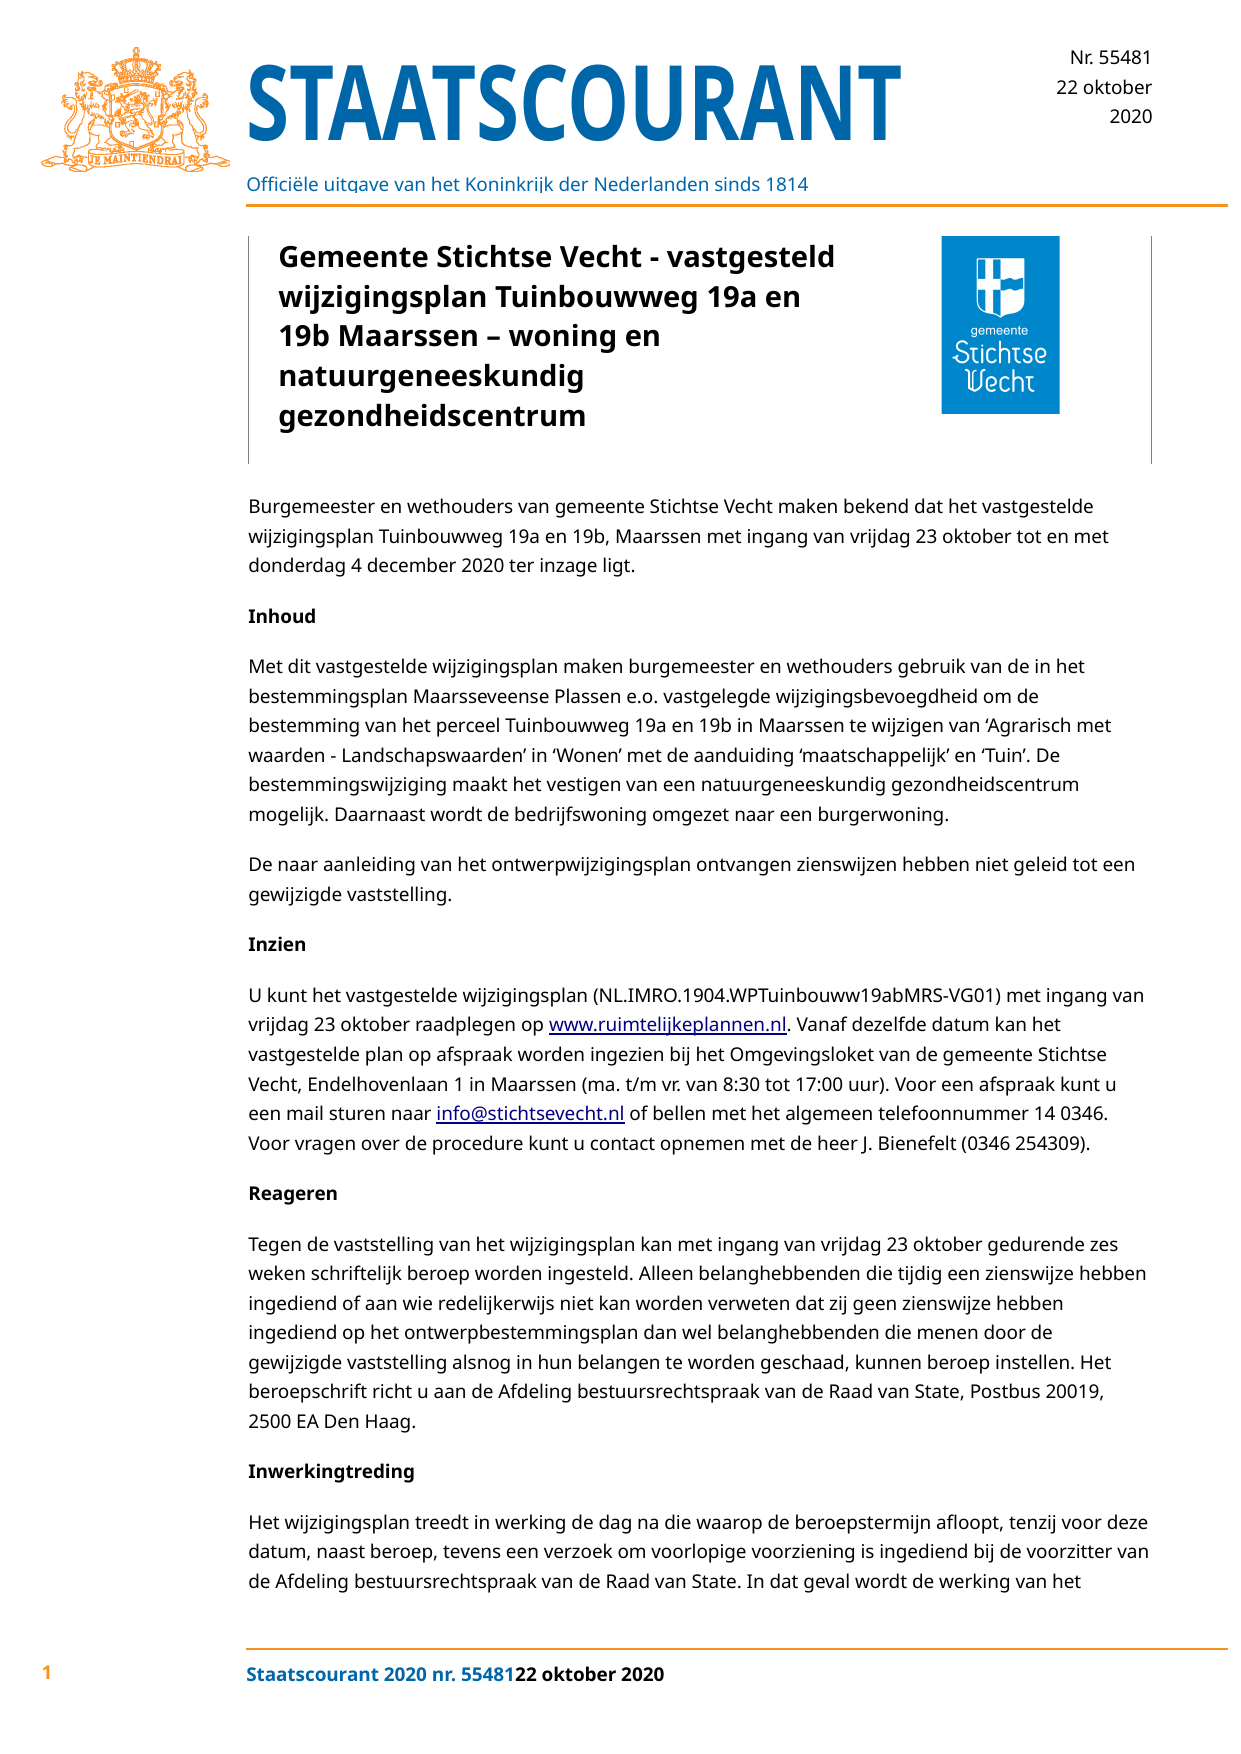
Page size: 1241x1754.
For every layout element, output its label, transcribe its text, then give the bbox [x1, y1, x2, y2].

table_header [850, 414, 1151, 464]
table_header [850, 236, 941, 413]
text Burgemeester en wethouders van gemeente Stichtse Vecht maken bekend dat het vastgestelde wijzigingsplan Tuinbouwweg 19a en 19b, Maarssen met ingang van vrijdag 23 oktober tot en met donderdag 4 december 2020 ter inzage ligt. [248, 493, 1152, 578]
text Met dit vastgestelde wijzigingsplan maken burgemeester en wethouders gebruik van de in het bestemmingsplan Maarsseveense Plassen e.o. vastgelegde wijzigingsbevoegdheid om de bestemming van het perceel Tuinbouwweg 19a en 19b in Maarssen te wijzigen van ‘Agrarisch met waarden - Landschapswaarden’ in ‘Wonen’ met de aanduiding ‘maatschappelijk’ en ‘Tuin’. De bestemmingswijziging maakt het vestigen van een natuurgeneeskundig gezondheidscentrum mogelijk. Daarnaast wordt de bedrijfswoning omgezet naar een burgerwoning. [248, 653, 1152, 827]
picture [971, 348, 977, 359]
picture [977, 259, 1000, 313]
picture [1027, 377, 1032, 389]
text Het wijzigingsplan treedt in werking de dag na die waarop de beroepstermijn afloopt, tenzij voor deze datum, naast beroep, tevens een verzoek om voorlopige voorziening is ingediend bij de voorzitter van de Afdeling bestuursrechtspraak van de Raad van State. In dat geval wordt de werking van het [248, 1509, 1152, 1594]
picture [41, 47, 231, 172]
text Inwerkingtreding [248, 1459, 1152, 1484]
text U kunt het vastgestelde wijzigingsplan (NL.IMRO.1904.WPTuinbouww19abMRS-VG01) met ingang van vrijdag 23 oktober raadplegen op www.ruimtelijkeplannen.nl. Vanaf dezelfde datum kan het vastgestelde plan op afspraak worden ingezien bij het Omgevingsloket van de gemeente Stichtse Vecht, Endelhovenlaan 1 in Maarssen (ma. t/m vr. van 8:30 tot 17:00 uur). Voor een afspraak kunt u een mail sturen naar info@stichtsevecht.nl of bellen met het algemeen telefoonnummer 14 0346. Voor vragen over de procedure kunt u contact opnemen met de heer J. Bienefelt (0346 254309). [248, 982, 1152, 1156]
picture [1013, 370, 1020, 391]
table_header Gemeente Stichtse Vecht - vastgesteld wijzigingsplan Tuinbouwweg 19a en 19b Maarssen – woning en natuurgeneeskundig gezondheidscentrum [249, 236, 850, 464]
text Inzien [248, 932, 1152, 957]
text De naar aanleiding van het ontwerpwijzigingsplan ontvangen zienswijzen hebben niet geleid tot een gewijzigde vaststelling. [248, 852, 1152, 907]
text Reageren [248, 1180, 1152, 1206]
table_header [1060, 236, 1151, 413]
picture [1000, 289, 1024, 317]
picture [1013, 348, 1019, 359]
text Tegen de vaststelling van het wijzigingsplan kan met ingang van vrijdag 23 oktober gedurende zes weken schriftelijk beroep worden ingesteld. Alleen belanghebbenden die tijdig een zienswijze hebben ingediend of aan wie redelijkerwijs niet kan worden verweten dat zij geen zienswijze hebben ingediend op het ontwerpbestemmingsplan dan wel belanghebbenden die menen door de gewijzigde vaststelling alsnog in hun belangen te worden geschaad, kunnen beroep instellen. Het beroepschrift richt u aan de Afdeling bestuursrechtspraak van de Raad van State, Postbus 20019, 2500 EA Den Haag. [248, 1231, 1152, 1434]
picture [1001, 259, 1024, 279]
text Inhoud [248, 603, 1152, 629]
